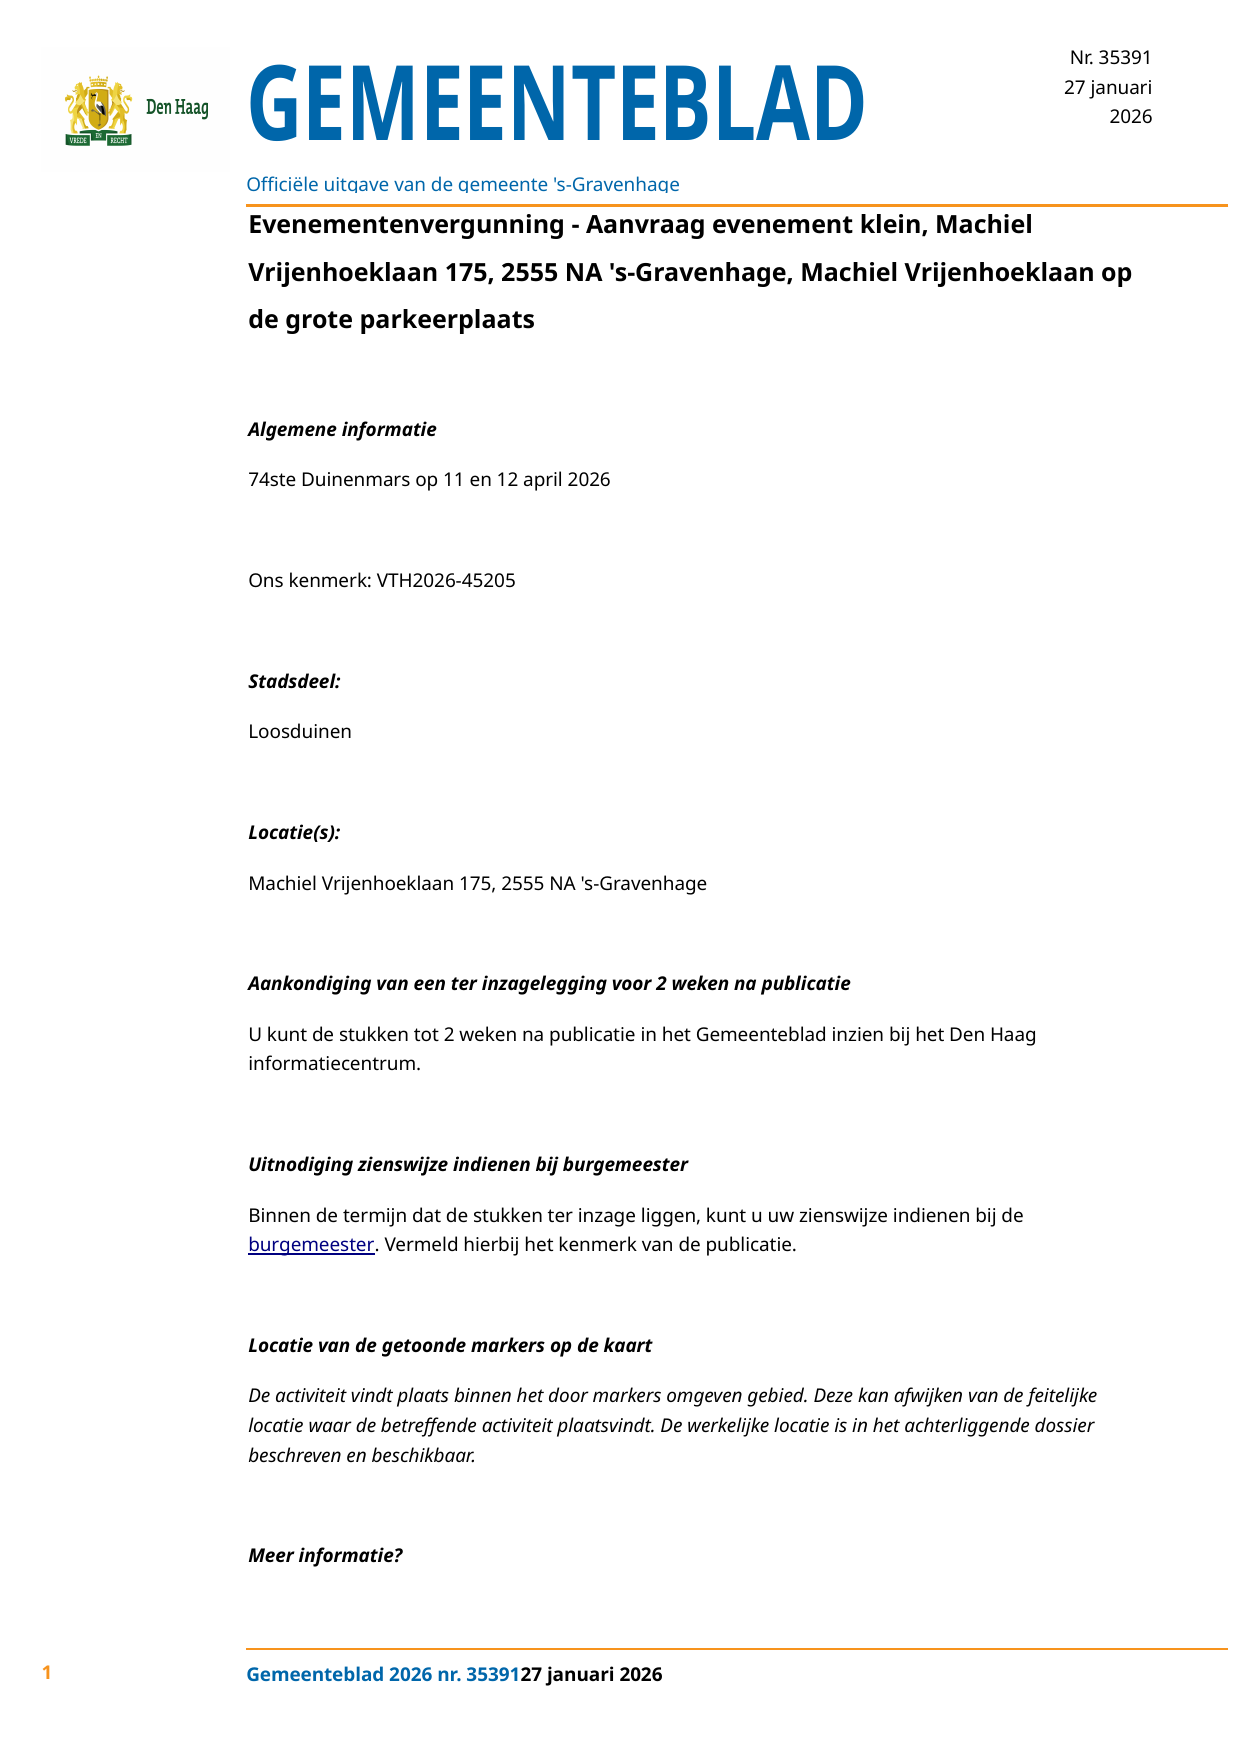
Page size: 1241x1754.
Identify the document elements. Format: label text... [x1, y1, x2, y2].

text Uitnodiging zienswijze indienen bij burgemeester [248, 1151, 1152, 1177]
text Algemene informatie [248, 416, 1152, 442]
picture [41, 47, 231, 172]
text Binnen de termijn dat de stukken ter inzage liggen, kunt u uw zienswijze indienen bij de burgemeester. Vermeld hierbij het kenmerk van de publicatie. [248, 1202, 1152, 1257]
text De activiteit vindt plaats binnen het door markers omgeven gebied. Deze kan afwijken van de feitelijke locatie waar de betreffende activiteit plaatsvindt. De werkelijke locatie is in het achterliggende dossier beschreven en beschikbaar. [248, 1383, 1152, 1467]
text 74ste Duinenmars op 11 en 12 april 2026 [248, 466, 1152, 492]
text U kunt de stukken tot 2 weken na publicatie in het Gemeenteblad inzien bij het Den Haag informatiecentrum. [248, 1021, 1152, 1076]
text Meer informatie? [248, 1543, 1152, 1568]
text Locatie van de getoonde markers op de kaart [248, 1332, 1152, 1358]
text Machiel Vrijenhoeklaan 175, 2555 NA 's-Gravenhage [248, 870, 1152, 895]
text Ons kenmerk: VTH2026-45205 [248, 567, 1152, 593]
text Stadsdeel: [248, 668, 1152, 694]
text Locatie(s): [248, 819, 1152, 845]
text Loosduinen [248, 718, 1152, 744]
text Aankondiging van een ter inzagelegging voor 2 weken na publicatie [248, 971, 1152, 996]
text Evenementenvergunning - Aanvraag evenement klein, Machiel Vrijenhoeklaan 175, 2555 NA 's-Gravenhage, Machiel Vrijenhoeklaan op de grote parkeerplaats [248, 207, 1152, 336]
